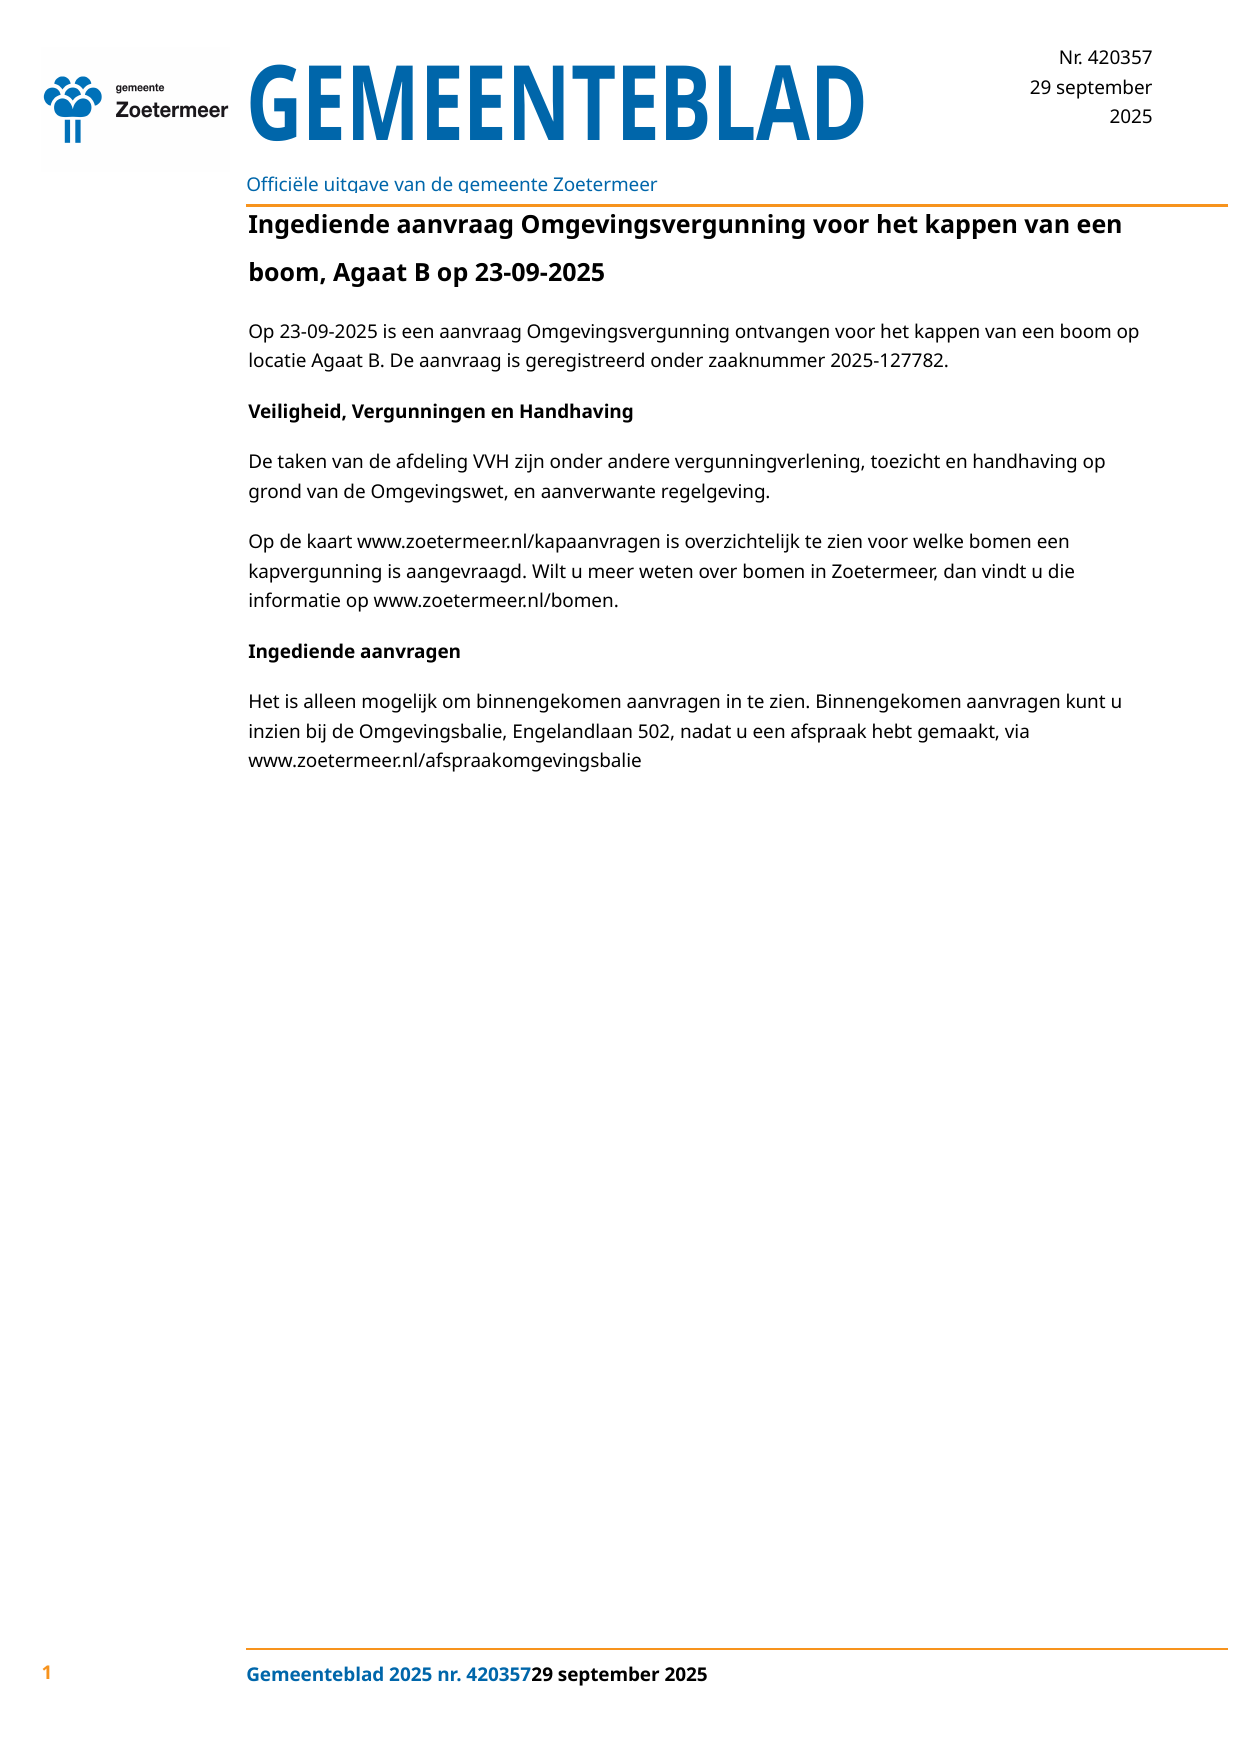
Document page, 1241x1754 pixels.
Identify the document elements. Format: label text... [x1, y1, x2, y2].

text Ingediende aanvraag Omgevingsvergunning voor het kappen van een boom, Agaat B op 23-09-2025 [248, 207, 1152, 288]
picture [41, 47, 231, 172]
text Het is alleen mogelijk om binnengekomen aanvragen in te zien. Binnengekomen aanvragen kunt u inzien bij de Omgevingsbalie, Engelandlaan 502, nadat u een afspraak hebt gemaakt, via www.zoetermeer.nl/afspraakomgevingsbalie [248, 688, 1152, 773]
text Ingediende aanvragen [248, 638, 1152, 664]
text Op 23-09-2025 is een aanvraag Omgevingsvergunning ontvangen voor het kappen van een boom op locatie Agaat B. De aanvraag is geregistreerd onder zaaknummer 2025-127782. [248, 318, 1152, 373]
text Op de kaart www.zoetermeer.nl/kapaanvragen is overzichtelijk te zien voor welke bomen een kapvergunning is aangevraagd. Wilt u meer weten over bomen in Zoetermeer, dan vindt u die informatie op www.zoetermeer.nl/bomen. [248, 528, 1152, 613]
text Veiligheid, Vergunningen en Handhaving [248, 398, 1152, 424]
text De taken van de afdeling VVH zijn onder andere vergunningverlening, toezicht en handhaving op grond van de Omgevingswet, en aanverwante regelgeving. [248, 448, 1152, 504]
